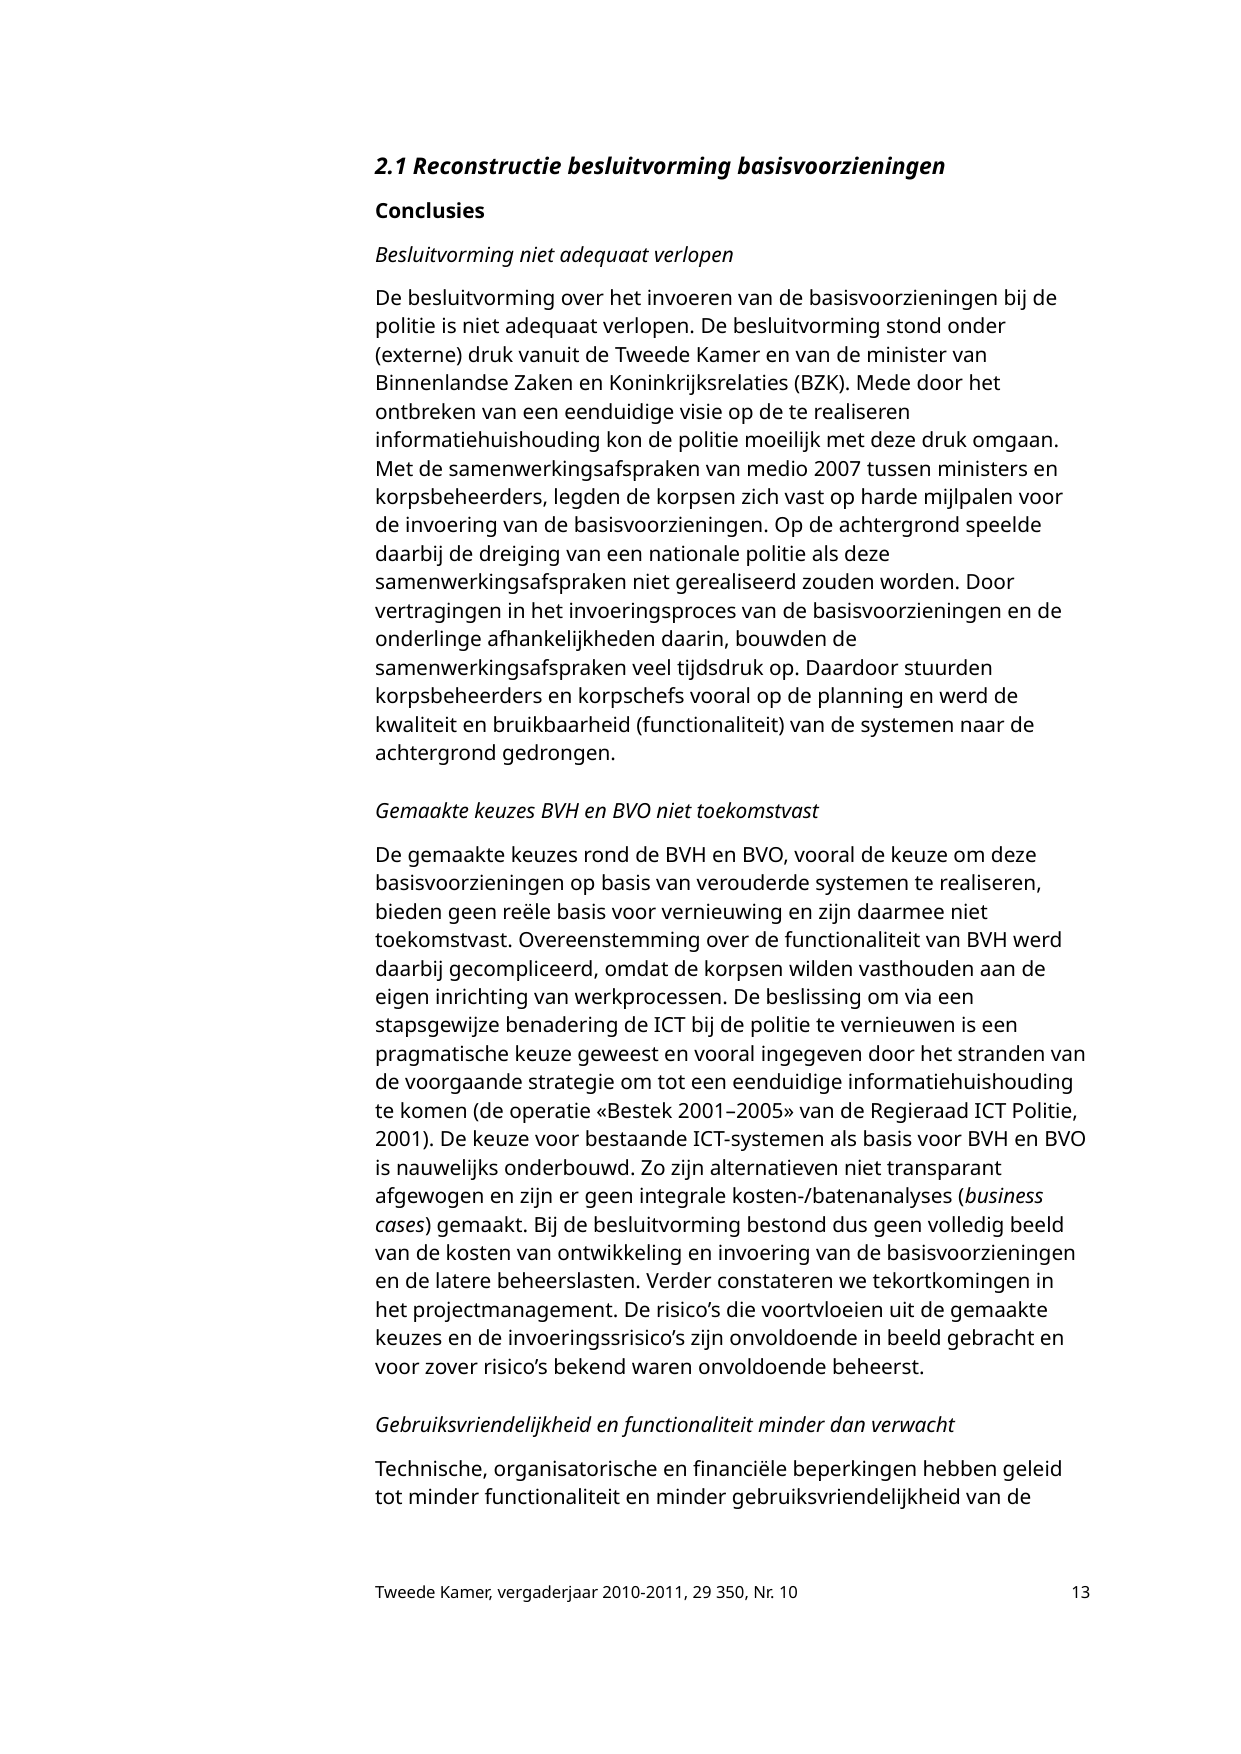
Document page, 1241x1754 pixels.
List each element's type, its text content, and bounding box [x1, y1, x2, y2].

text Conclusies [375, 196, 1090, 225]
text De besluitvorming over het invoeren van de basisvoorzieningen bij de politie is niet adequaat verlopen. De besluitvorming stond onder (externe) druk vanuit de Tweede Kamer en van de minister van Binnenlandse Zaken en Koninkrijksrelaties (BZK). Mede door het ontbreken van een eenduidige visie op de te realiseren informatiehuishouding kon de politie moeilijk met deze druk omgaan. Met de samenwerkingsafspraken van medio 2007 tussen ministers en korpsbeheerders, legden de korpsen zich vast op harde mijlpalen voor de invoering van de basisvoorzieningen. Op de achtergrond speelde daarbij de dreiging van een nationale politie als deze samenwerkingsafspraken niet gerealiseerd zouden worden. Door vertragingen in het invoeringsproces van de basisvoorzieningen en de onderlinge afhankelijkheden daarin, bouwden de samenwerkingsafspraken veel tijdsdruk op. Daardoor stuurden korpsbeheerders en korpschefs vooral op de planning en werd de kwaliteit en bruikbaarheid (functionaliteit) van de systemen naar de achtergrond gedrongen. [375, 283, 1090, 767]
text Besluitvorming niet adequaat verlopen [375, 240, 1090, 268]
text Technische, organisatorische en financiële beperkingen hebben geleid tot minder functionaliteit en minder gebruiksvriendelijkheid van de [375, 1454, 1090, 1511]
text Gebruiksvriendelijkheid en functionaliteit minder dan verwacht [375, 1410, 1090, 1439]
subtitle 2.1 Reconstructie besluitvorming basisvoorzieningen [375, 150, 1090, 181]
text Gemaakte keuzes BVH en BVO niet toekomstvast [375, 797, 1090, 825]
text De gemaakte keuzes rond de BVH en BVO, vooral de keuze om deze basisvoorzieningen op basis van verouderde systemen te realiseren, bieden geen reële basis voor vernieuwing en zijn daarmee niet toekomstvast. Overeenstemming over de functionaliteit van BVH werd daarbij gecompliceerd, omdat de korpsen wilden vasthouden aan de eigen inrichting van werkprocessen. De beslissing om via een stapsgewijze benadering de ICT bij de politie te vernieuwen is een pragmatische keuze geweest en vooral ingegeven door het stranden van de voorgaande strategie om tot een eenduidige informatiehuishouding te komen (de operatie «Bestek 2001–2005» van de Regieraad ICT Politie, 2001). De keuze voor bestaande ICT-systemen als basis voor BVH en BVO is nauwelijks onderbouwd. Zo zijn alternatieven niet transparant afgewogen en zijn er geen integrale kosten-/batenanalyses (business cases) gemaakt. Bij de besluitvorming bestond dus geen volledig beeld van de kosten van ontwikkeling en invoering van de basisvoorzieningen en de latere beheerslasten. Verder constateren we tekortkomingen in het projectmanagement. De risico’s die voortvloeien uit de gemaakte keuzes en de invoeringssrisico’s zijn onvoldoende in beeld gebracht en voor zover risico’s bekend waren onvoldoende beheerst. [375, 840, 1090, 1380]
